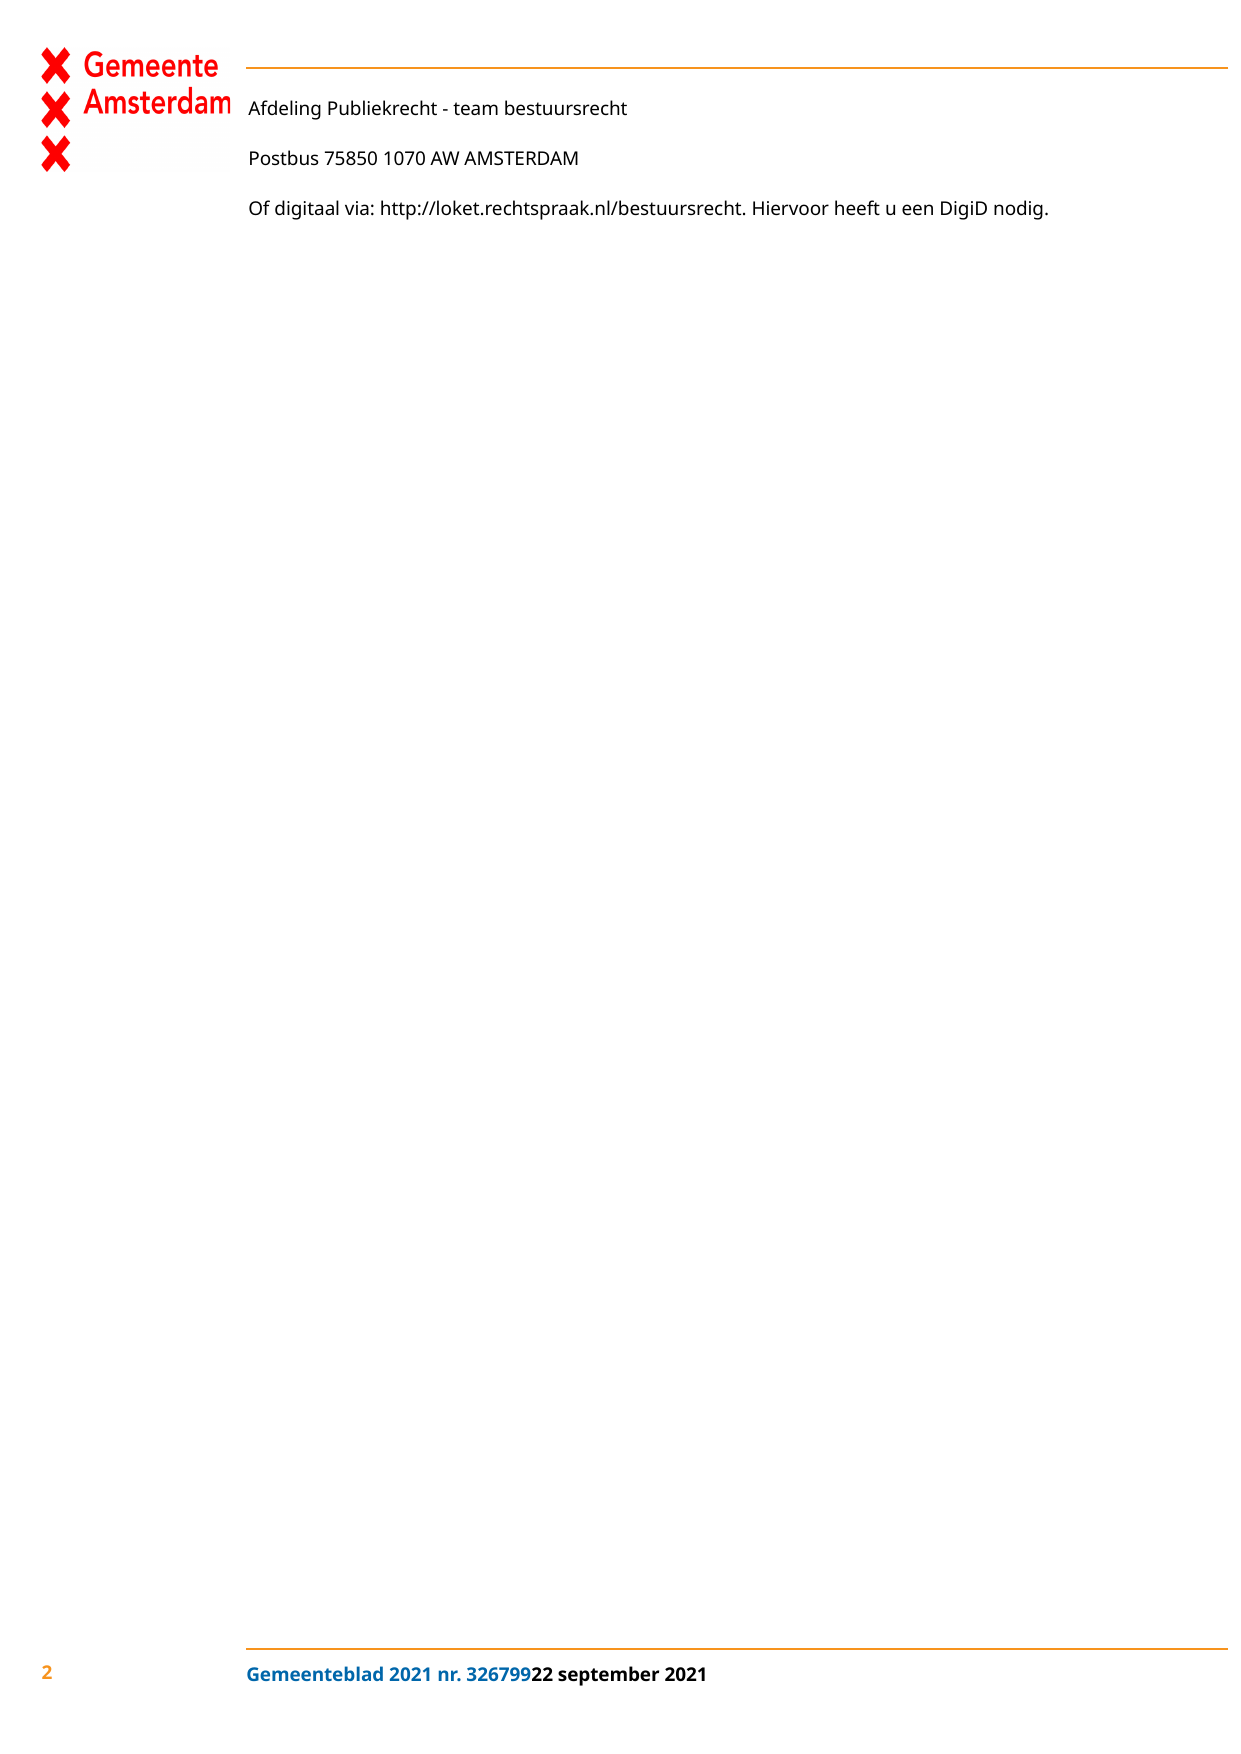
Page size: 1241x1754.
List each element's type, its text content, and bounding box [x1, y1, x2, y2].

text Postbus 75850 1070 AW AMSTERDAM [248, 145, 1152, 171]
picture [41, 47, 231, 172]
text Afdeling Publiekrecht - team bestuursrecht [248, 95, 1152, 121]
text Of digitaal via: http://loket.rechtspraak.nl/bestuursrecht. Hiervoor heeft u een DigiD nodig. [248, 196, 1152, 221]
